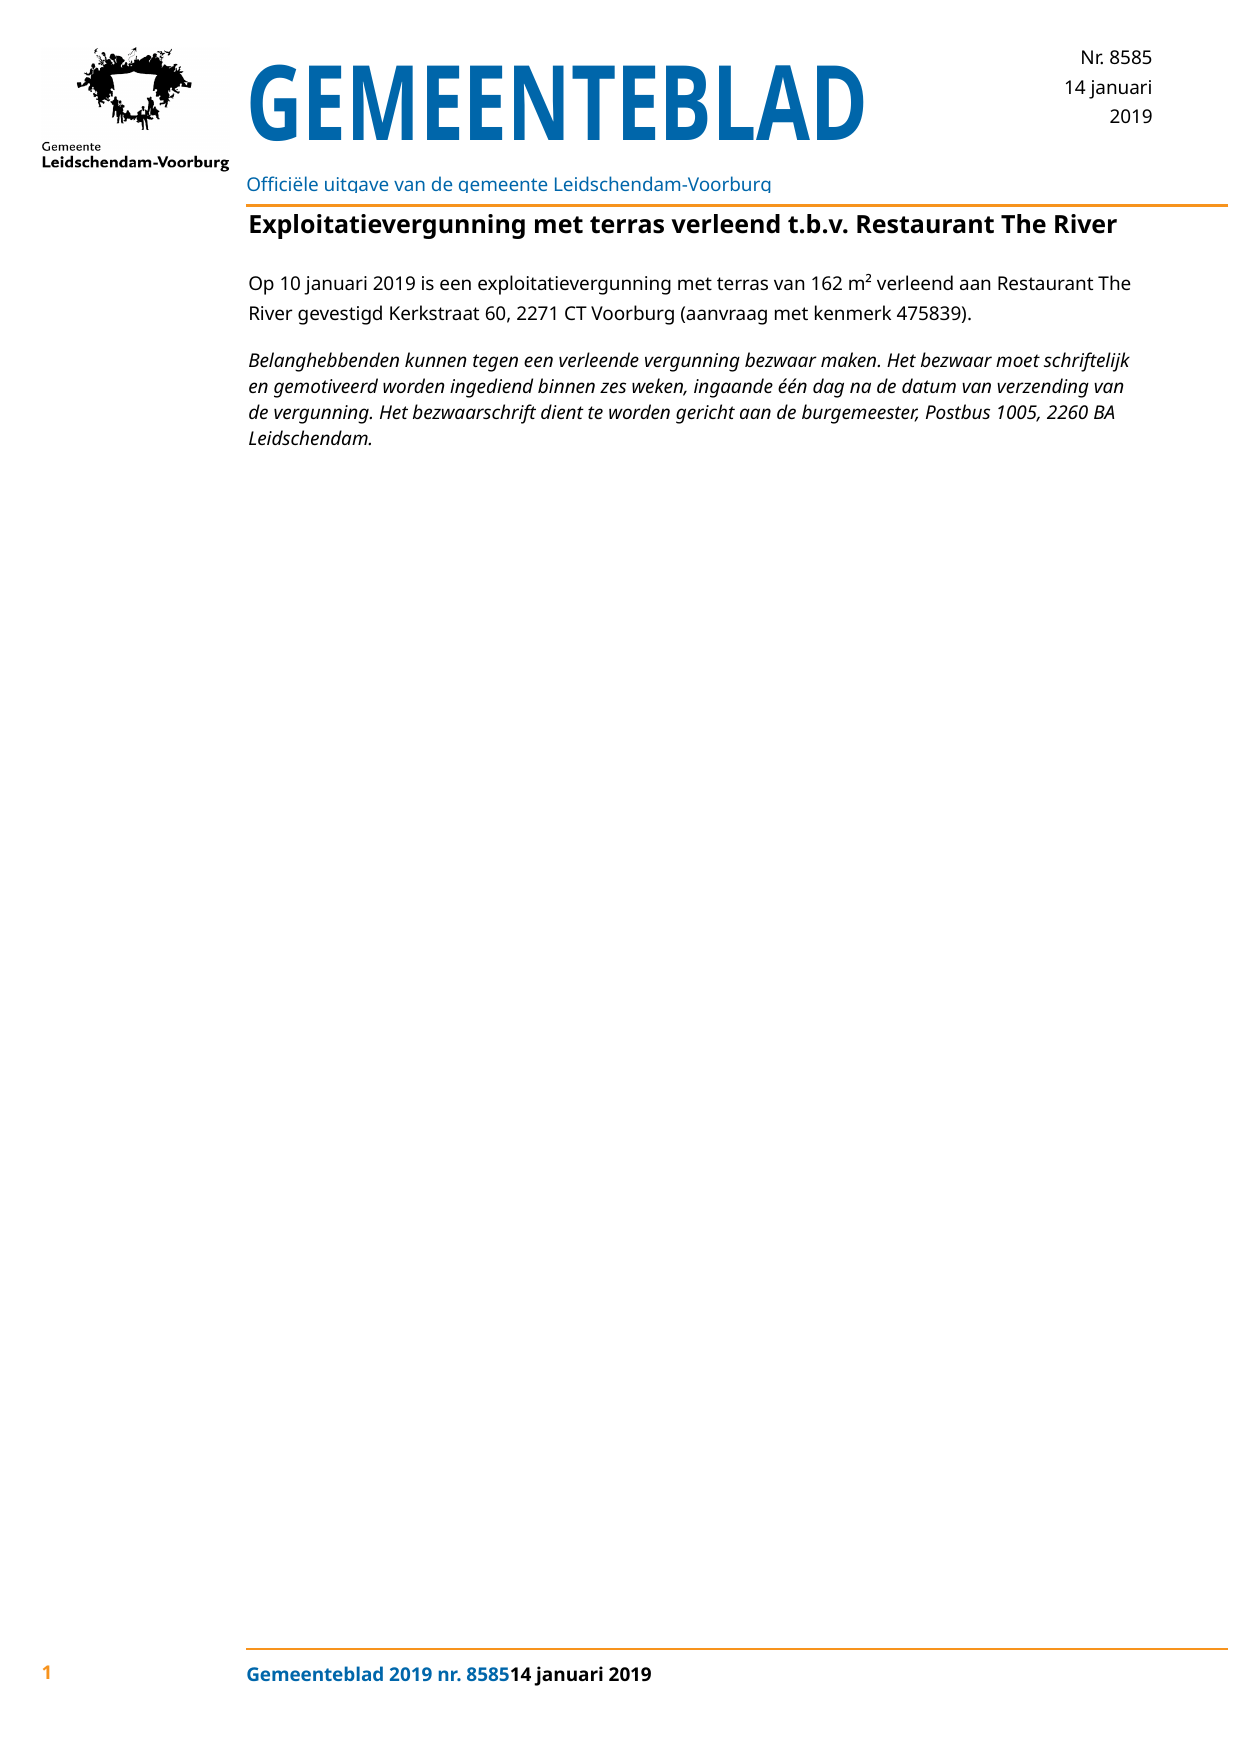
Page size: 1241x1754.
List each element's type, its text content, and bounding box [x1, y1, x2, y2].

text Exploitatievergunning met terras verleend t.b.v. Restaurant The River [248, 207, 1152, 241]
text Belanghebbenden kunnen tegen een verleende vergunning bezwaar maken. Het bezwaar moet schriftelijk en gemotiveerd worden ingediend binnen zes weken, ingaande één dag na de datum van verzending van de vergunning. Het bezwaarschrift dient te worden gericht aan de burgemeester, Postbus 1005, 2260 BA Leidschendam. [248, 348, 1152, 451]
picture [41, 47, 231, 172]
text Op 10 januari 2019 is een exploitatievergunning met terras van 162 m² verleend aan Restaurant The River gevestigd Kerkstraat 60, 2271 CT Voorburg (aanvraag met kenmerk 475839). [248, 270, 1152, 326]
